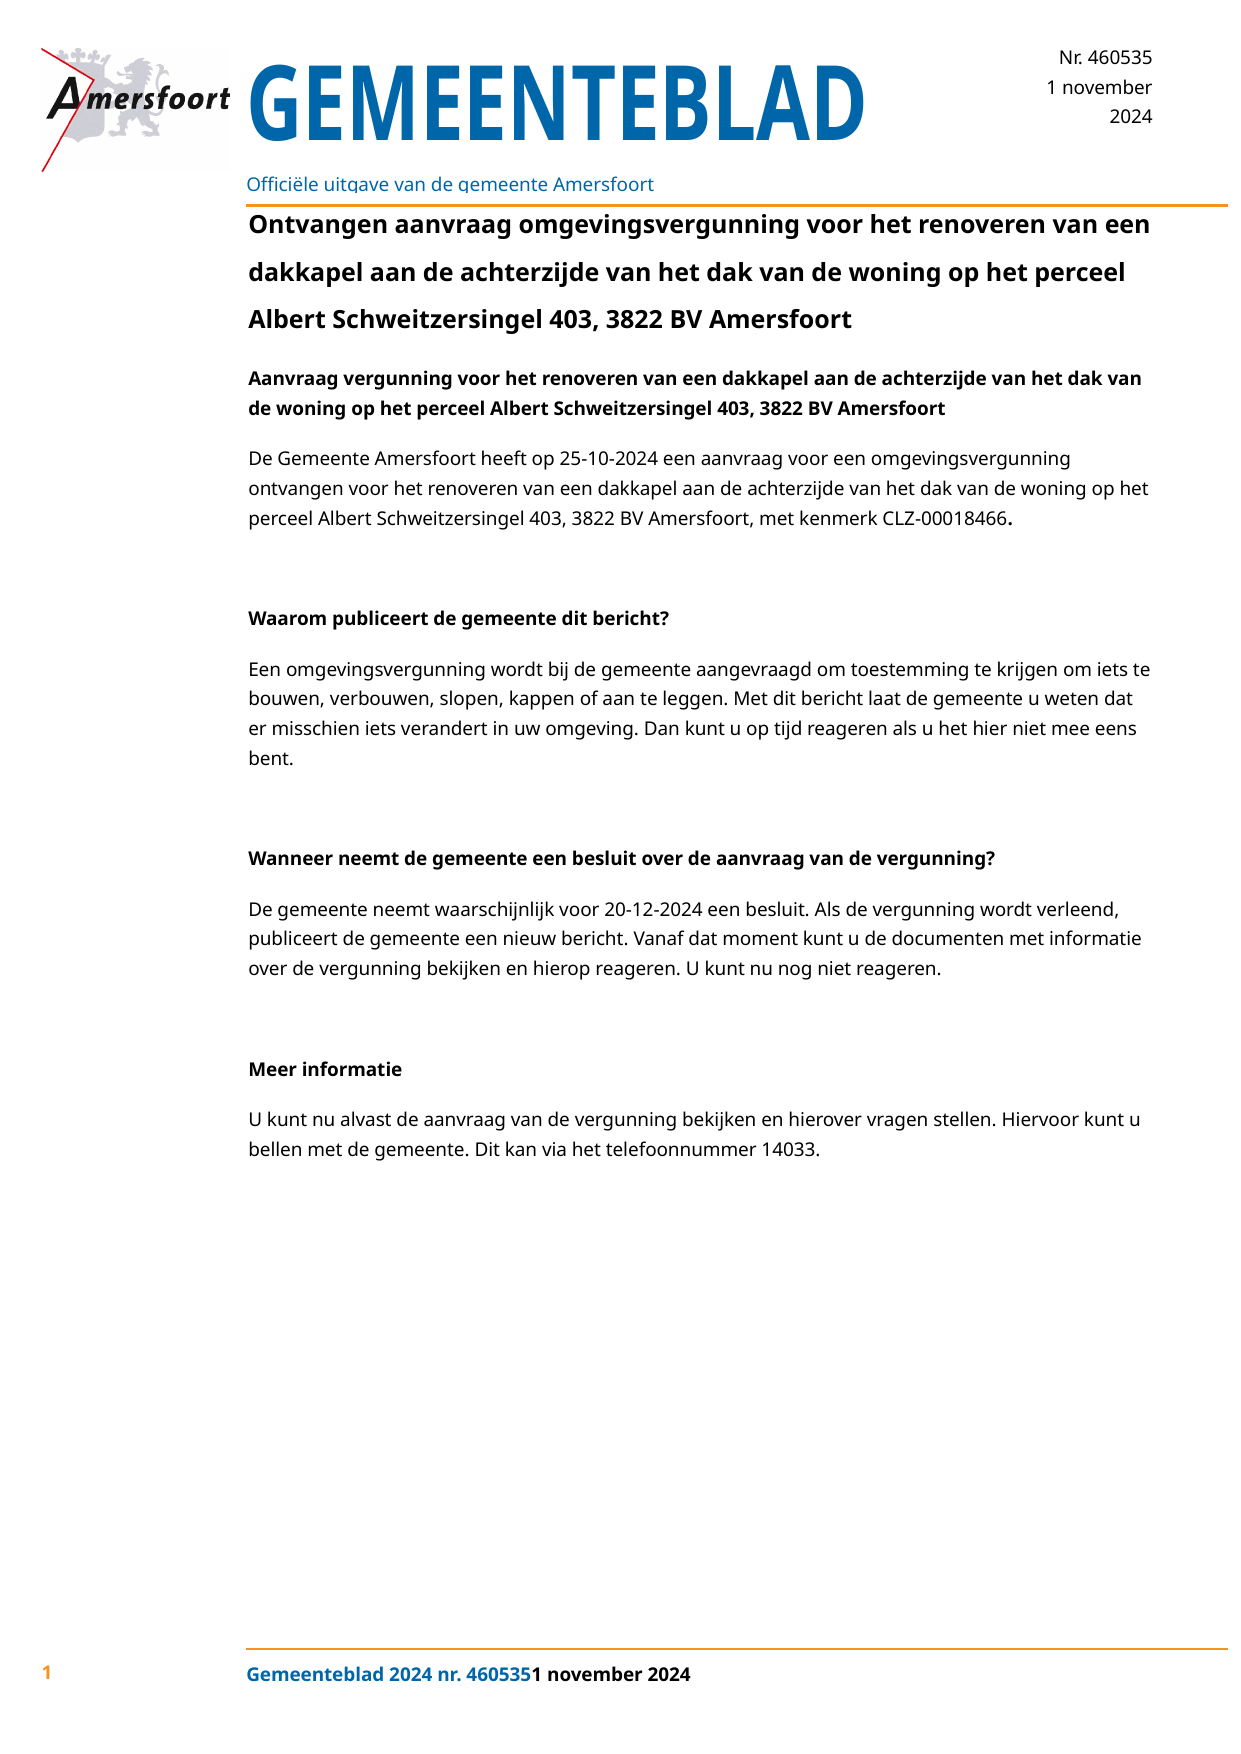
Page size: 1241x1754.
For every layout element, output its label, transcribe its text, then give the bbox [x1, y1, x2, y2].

text U kunt nu alvast de aanvraag van de vergunning bekijken en hierover vragen stellen. Hiervoor kunt u bellen met de gemeente. Dit kan via het telefoonnummer 14033. [248, 1106, 1152, 1162]
picture [41, 47, 231, 172]
text Waarom publiceert de gemeente dit bericht? [248, 606, 1152, 631]
text Aanvraag vergunning voor het renoveren van een dakkapel aan de achterzijde van het dak van de woning op het perceel Albert Schweitzersingel 403, 3822 BV Amersfoort [248, 366, 1152, 421]
text Een omgevingsvergunning wordt bij de gemeente aangevraagd om toestemming te krijgen om iets te bouwen, verbouwen, slopen, kappen of aan te leggen. Met dit bericht laat de gemeente u weten dat er misschien iets verandert in uw omgeving. Dan kunt u op tijd reageren als u het hier niet mee eens bent. [248, 656, 1152, 770]
text Ontvangen aanvraag omgevingsvergunning voor het renoveren van een dakkapel aan de achterzijde van het dak van de woning op het perceel Albert Schweitzersingel 403, 3822 BV Amersfoort [248, 207, 1152, 336]
text De gemeente neemt waarschijnlijk voor 20-12-2024 een besluit. Als de vergunning wordt verleend, publiceert de gemeente een nieuw bericht. Vanaf dat moment kunt u de documenten met informatie over de vergunning bekijken en hierop reageren. U kunt nu nog niet reageren. [248, 896, 1152, 981]
text Wanneer neemt de gemeente een besluit over de aanvraag van de vergunning? [248, 846, 1152, 871]
text Meer informatie [248, 1056, 1152, 1082]
text De Gemeente Amersfoort heeft op 25-10-2024 een aanvraag voor een omgevingsvergunning ontvangen voor het renoveren van een dakkapel aan de achterzijde van het dak van de woning op het perceel Albert Schweitzersingel 403, 3822 BV Amersfoort, met kenmerk CLZ-00018466. [248, 446, 1152, 530]
